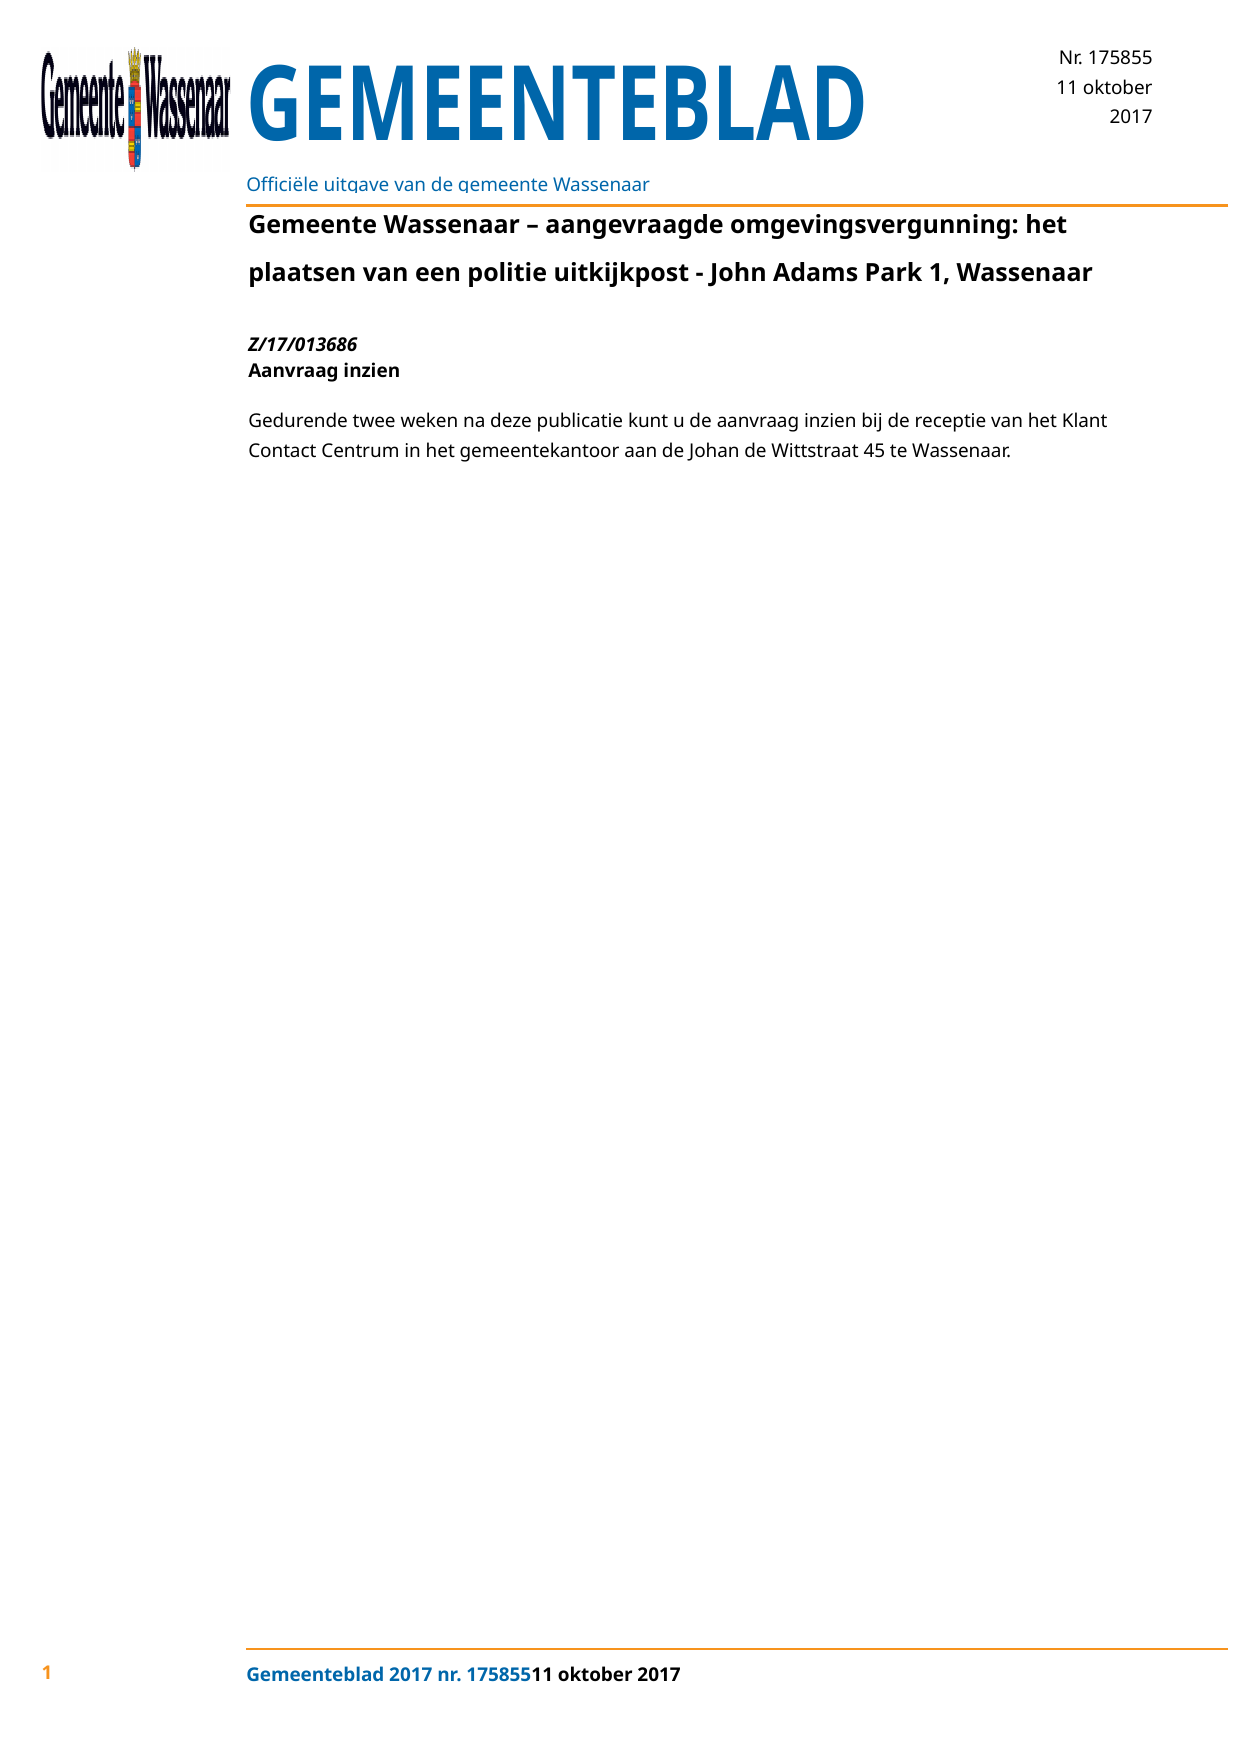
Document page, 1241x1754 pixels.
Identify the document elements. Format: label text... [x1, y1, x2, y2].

text Gedurende twee weken na deze publicatie kunt u de aanvraag inzien bij de receptie van het Klant Contact Centrum in het gemeentekantoor aan de Johan de Wittstraat 45 te Wassenaar. [248, 408, 1152, 463]
text Z/17/013686 [248, 331, 1152, 357]
text Gemeente Wassenaar – aangevraagde omgevingsvergunning: het plaatsen van een politie uitkijkpost - John Adams Park 1, Wassenaar [248, 207, 1152, 288]
text Aanvraag inzien [248, 357, 1152, 383]
picture [41, 47, 231, 172]
